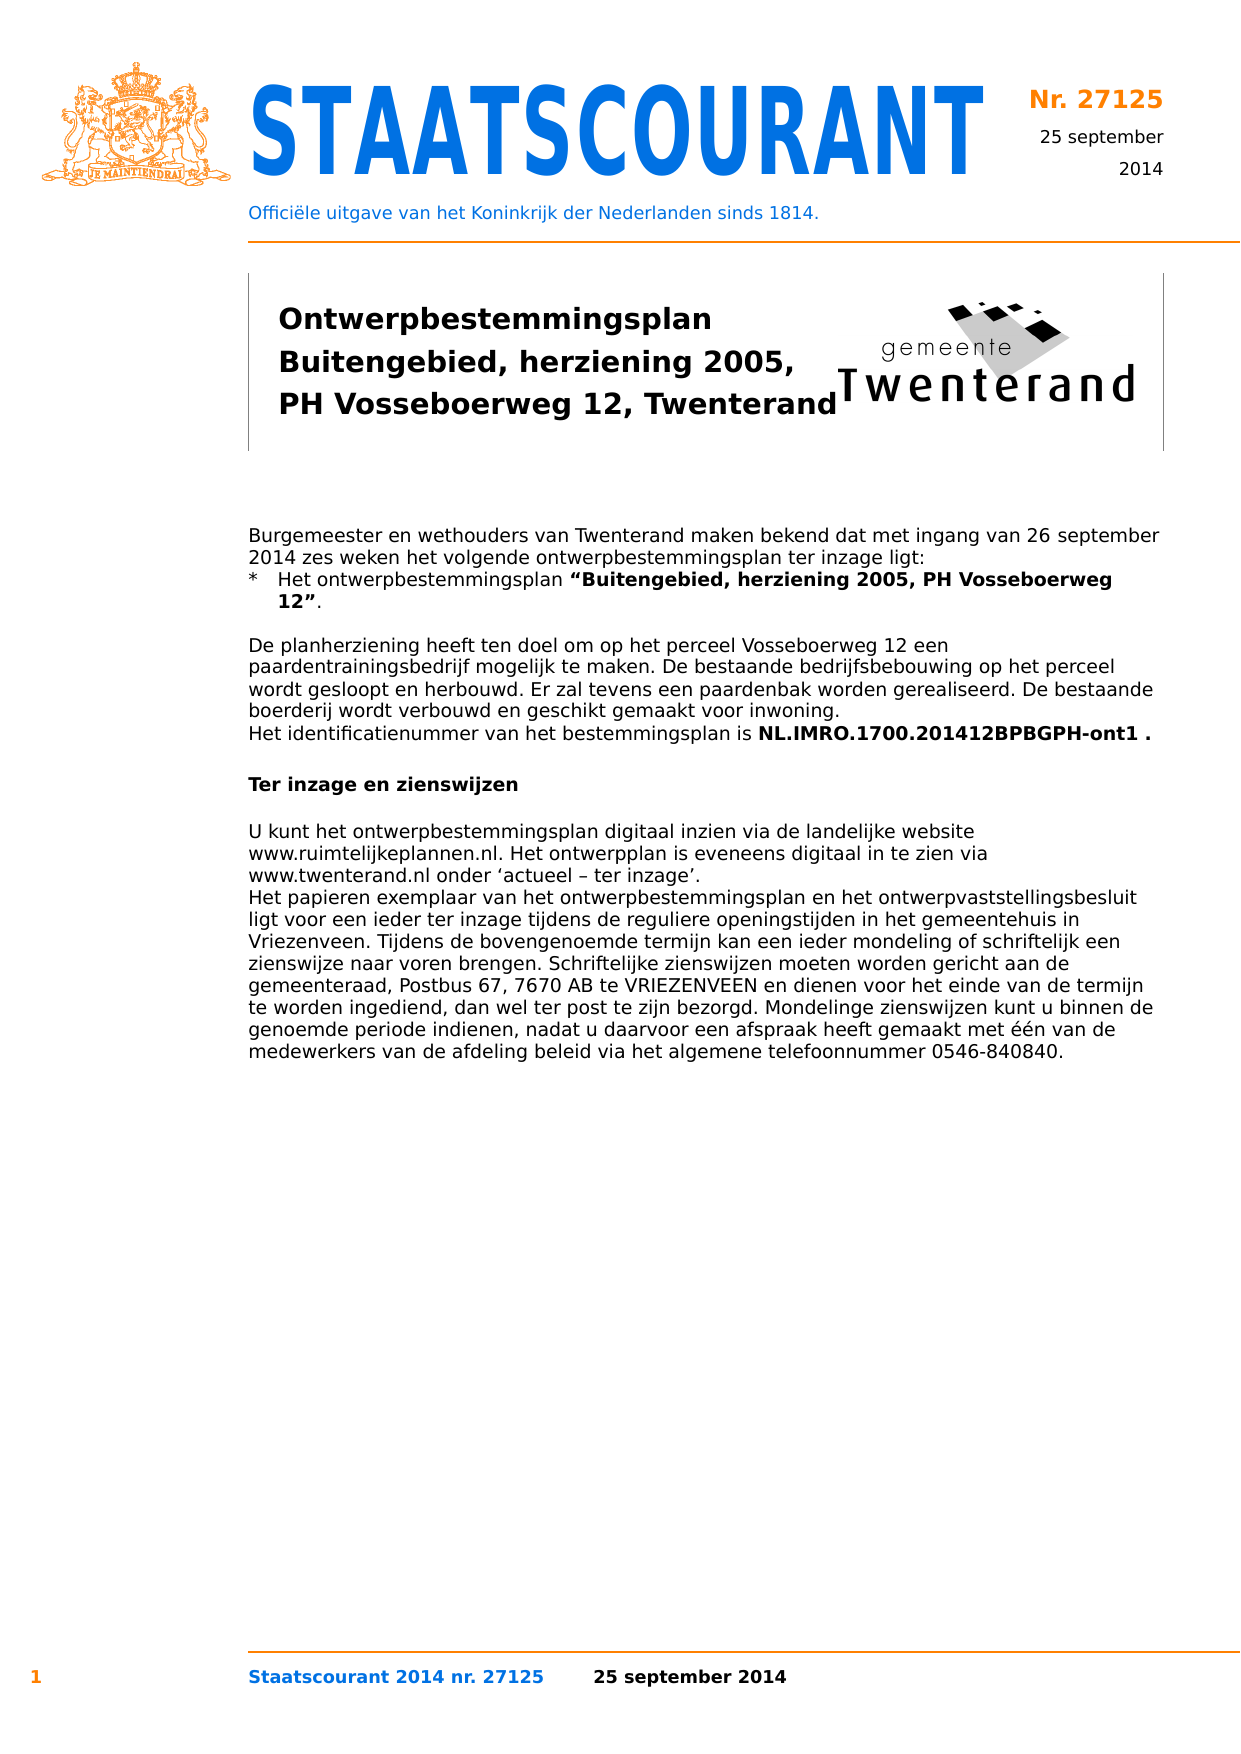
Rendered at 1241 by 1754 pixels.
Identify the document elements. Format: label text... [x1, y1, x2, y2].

table_header [25, 62, 248, 241]
picture [838, 302, 1134, 403]
subtitle Ter inzage en zienswijzen [248, 774, 1163, 796]
table_header STAATSCOURANT [248, 62, 998, 203]
table_cell 25 september [998, 121, 1240, 153]
text De planherziening heeft ten doel om op het perceel Vosseboerweg 12 een paardentrainingsbedrijf mogelijk te maken. De bestaande bedrijfsbebouwing op het perceel wordt gesloopt en herbouwd. Er zal tevens een paardenbak worden gerealiseerd. De bestaande boerderij wordt verbouwd en geschikt gemaakt voor inwoning. [248, 634, 1163, 722]
subtitle Ontwerpbestemmingsplan Buitengebied, herziening 2005, PH Vosseboerweg 12, Twenterand [249, 273, 1163, 451]
table_header Nr. 27125 [998, 62, 1240, 121]
text * Het ontwerpbestemmingsplan “Buitengebied, herziening 2005, PH Vosseboerweg 12”. [248, 569, 1163, 613]
text Burgemeester en wethouders van Twenterand maken bekend dat met ingang van 26 september 2014 zes weken het volgende ontwerpbestemmingsplan ter inzage ligt: [248, 525, 1163, 569]
table_cell 2014 [998, 153, 1240, 203]
text Het papieren exemplaar van het ontwerpbestemmingsplan en het ontwerpvaststellingsbesluit ligt voor een ieder ter inzage tijdens de reguliere openingstijden in het gemeentehuis in Vriezenveen. Tijdens de bovengenoemde termijn kan een ieder mondeling of schriftelijk een zienswijze naar voren brengen. Schriftelijke zienswijzen moeten worden gericht aan de gemeenteraad, Postbus 67, 7670 AB te VRIEZENVEEN en dienen voor het einde van de termijn te worden ingediend, dan wel ter post te zijn bezorgd. Mondelinge zienswijzen kunt u binnen de genoemde periode indienen, nadat u daarvoor een afspraak heeft gemaakt met één van de medewerkers van de afdeling beleid via het algemene telefoonnummer 0546-840840. [248, 887, 1163, 1063]
picture [41, 62, 231, 186]
text Het identificatienummer van het bestemmingsplan is NL.IMRO.1700.201412BPBGPH-ont1 . [248, 722, 1163, 744]
table_cell Officiële uitgave van het Koninkrijk der Nederlanden sinds 1814. [248, 203, 1240, 241]
text U kunt het ontwerpbestemmingsplan digitaal inzien via de landelijke website www.ruimtelijkeplannen.nl. Het ontwerpplan is eveneens digitaal in te zien via www.twenterand.nl onder ‘actueel – ter inzage’. [248, 821, 1163, 887]
